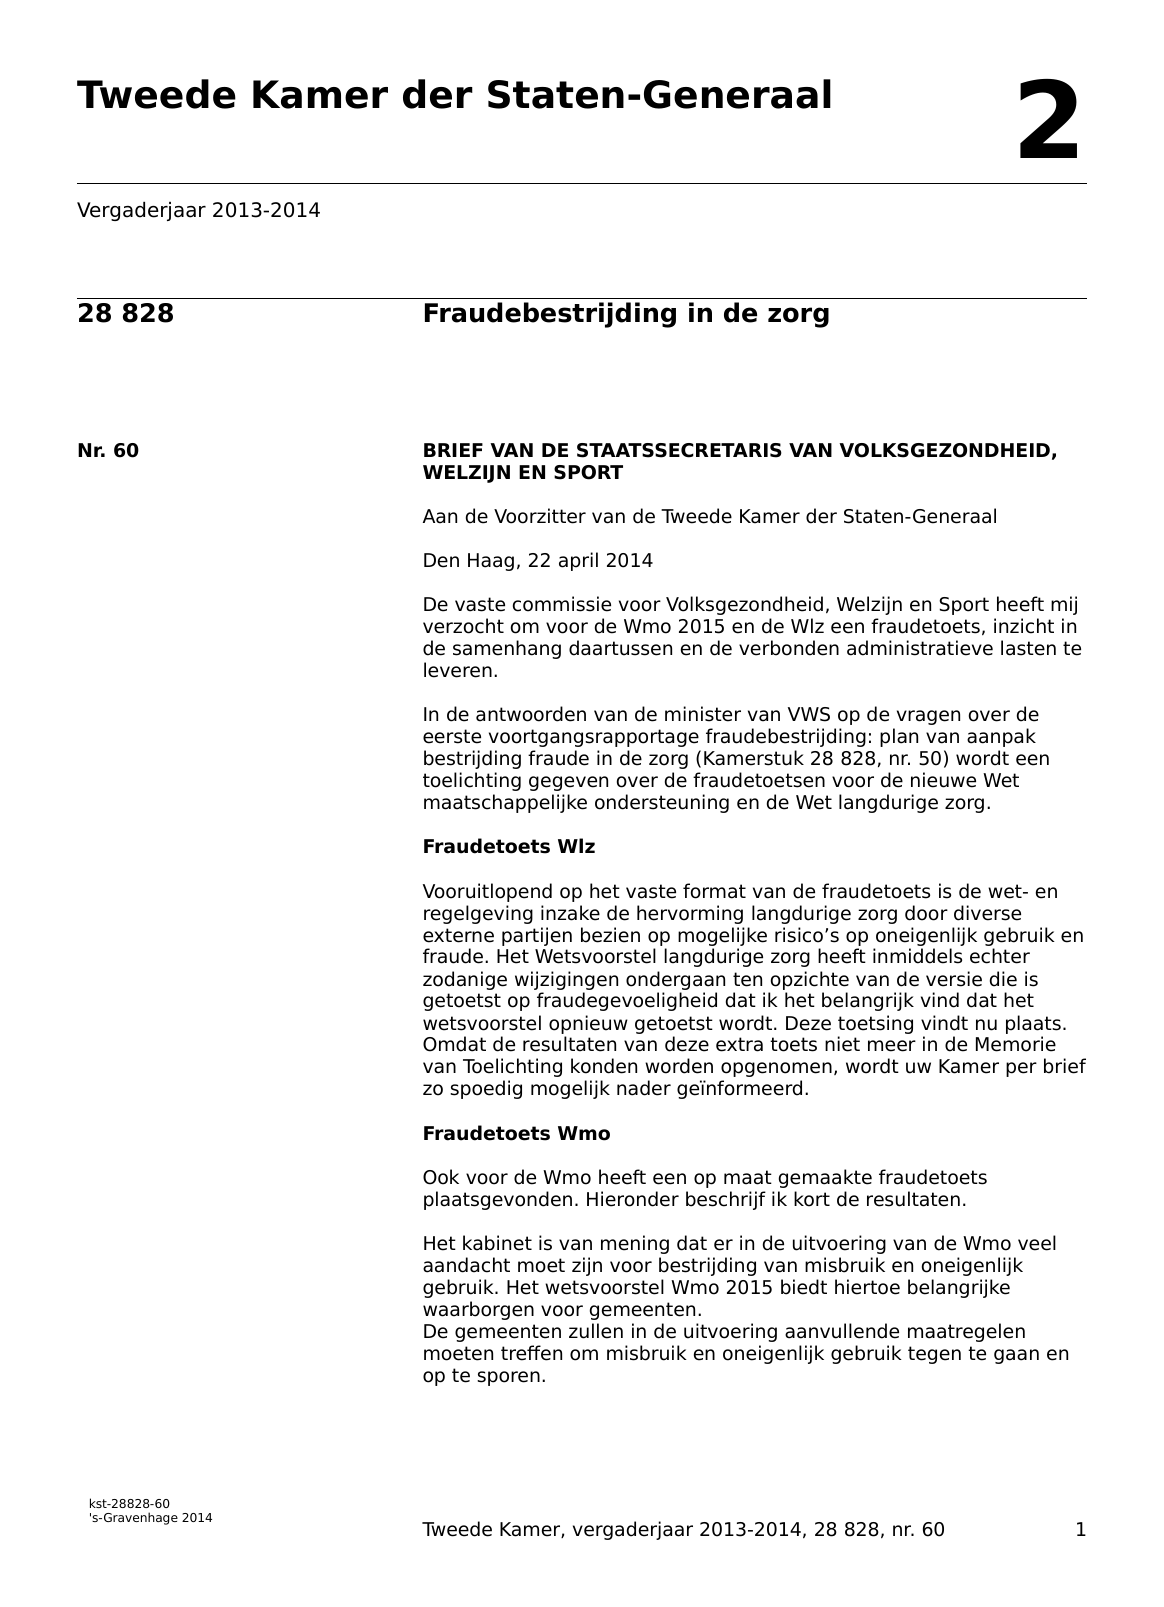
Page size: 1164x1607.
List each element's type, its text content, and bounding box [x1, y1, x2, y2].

table_cell Vergaderjaar 2013-2014 [77, 184, 1087, 298]
text In de antwoorden van de minister van VWS op de vragen over de eerste voortgangsrapportage fraudebestrijding: plan van aanpak bestrijding fraude in de zorg (Kamerstuk 28 828, nr. 50) wordt een toelichting gegeven over de fraudetoetsen voor de nieuwe Wet maatschappelijke ondersteuning en de Wet langdurige zorg. [422, 704, 1087, 814]
subtitle 28 828 Fraudebestrijding in de zorg [77, 299, 1087, 329]
text Den Haag, 22 april 2014 [422, 550, 1087, 572]
subtitle Nr. 60 BRIEF VAN DE STAATSSECRETARIS VAN VOLKSGEZONDHEID, WELZIJN EN SPORT [77, 440, 1087, 484]
text kst-28828-60 [88, 1497, 323, 1511]
table_header Tweede Kamer der Staten-Generaal [77, 59, 886, 183]
subtitle Fraudetoets Wmo [422, 1122, 1087, 1144]
text Ook voor de Wmo heeft een op maat gemaakte fraudetoets plaatsgevonden. Hieronder beschrijf ik kort de resultaten. [422, 1167, 1087, 1211]
text De vaste commissie voor Volksgezondheid, Welzijn en Sport heeft mij verzocht om voor de Wmo 2015 en de Wlz een fraudetoets, inzicht in de samenhang daartussen en de verbonden administratieve lasten te leveren. [422, 594, 1087, 682]
text Vooruitlopend op het vaste format van de fraudetoets is de wet- en regelgeving inzake de hervorming langdurige zorg door diverse externe partijen bezien op mogelijke risico’s op oneigenlijk gebruik en fraude. Het Wetsvoorstel langdurige zorg heeft inmiddels echter zodanige wijzigingen ondergaan ten opzichte van de versie die is getoetst op fraudegevoeligheid dat ik het belangrijk vind dat het wetsvoorstel opnieuw getoetst wordt. Deze toetsing vindt nu plaats. Omdat de resultaten van deze extra toets niet meer in de Memorie van Toelichting konden worden opgenomen, wordt uw Kamer per brief zo spoedig mogelijk nader geïnformeerd. [422, 881, 1087, 1100]
table_header 2 [886, 59, 1087, 183]
subtitle Fraudetoets Wlz [422, 836, 1087, 858]
text 's-Gravenhage 2014 [88, 1511, 323, 1525]
text De gemeenten zullen in de uitvoering aanvullende maatregelen moeten treffen om misbruik en oneigenlijk gebruik tegen te gaan en op te sporen. [422, 1321, 1087, 1387]
text Aan de Voorzitter van de Tweede Kamer der Staten-Generaal [422, 506, 1087, 528]
text Het kabinet is van mening dat er in de uitvoering van de Wmo veel aandacht moet zijn voor bestrijding van misbruik en oneigenlijk gebruik. Het wetsvoorstel Wmo 2015 biedt hiertoe belangrijke waarborgen voor gemeenten. [422, 1233, 1087, 1321]
